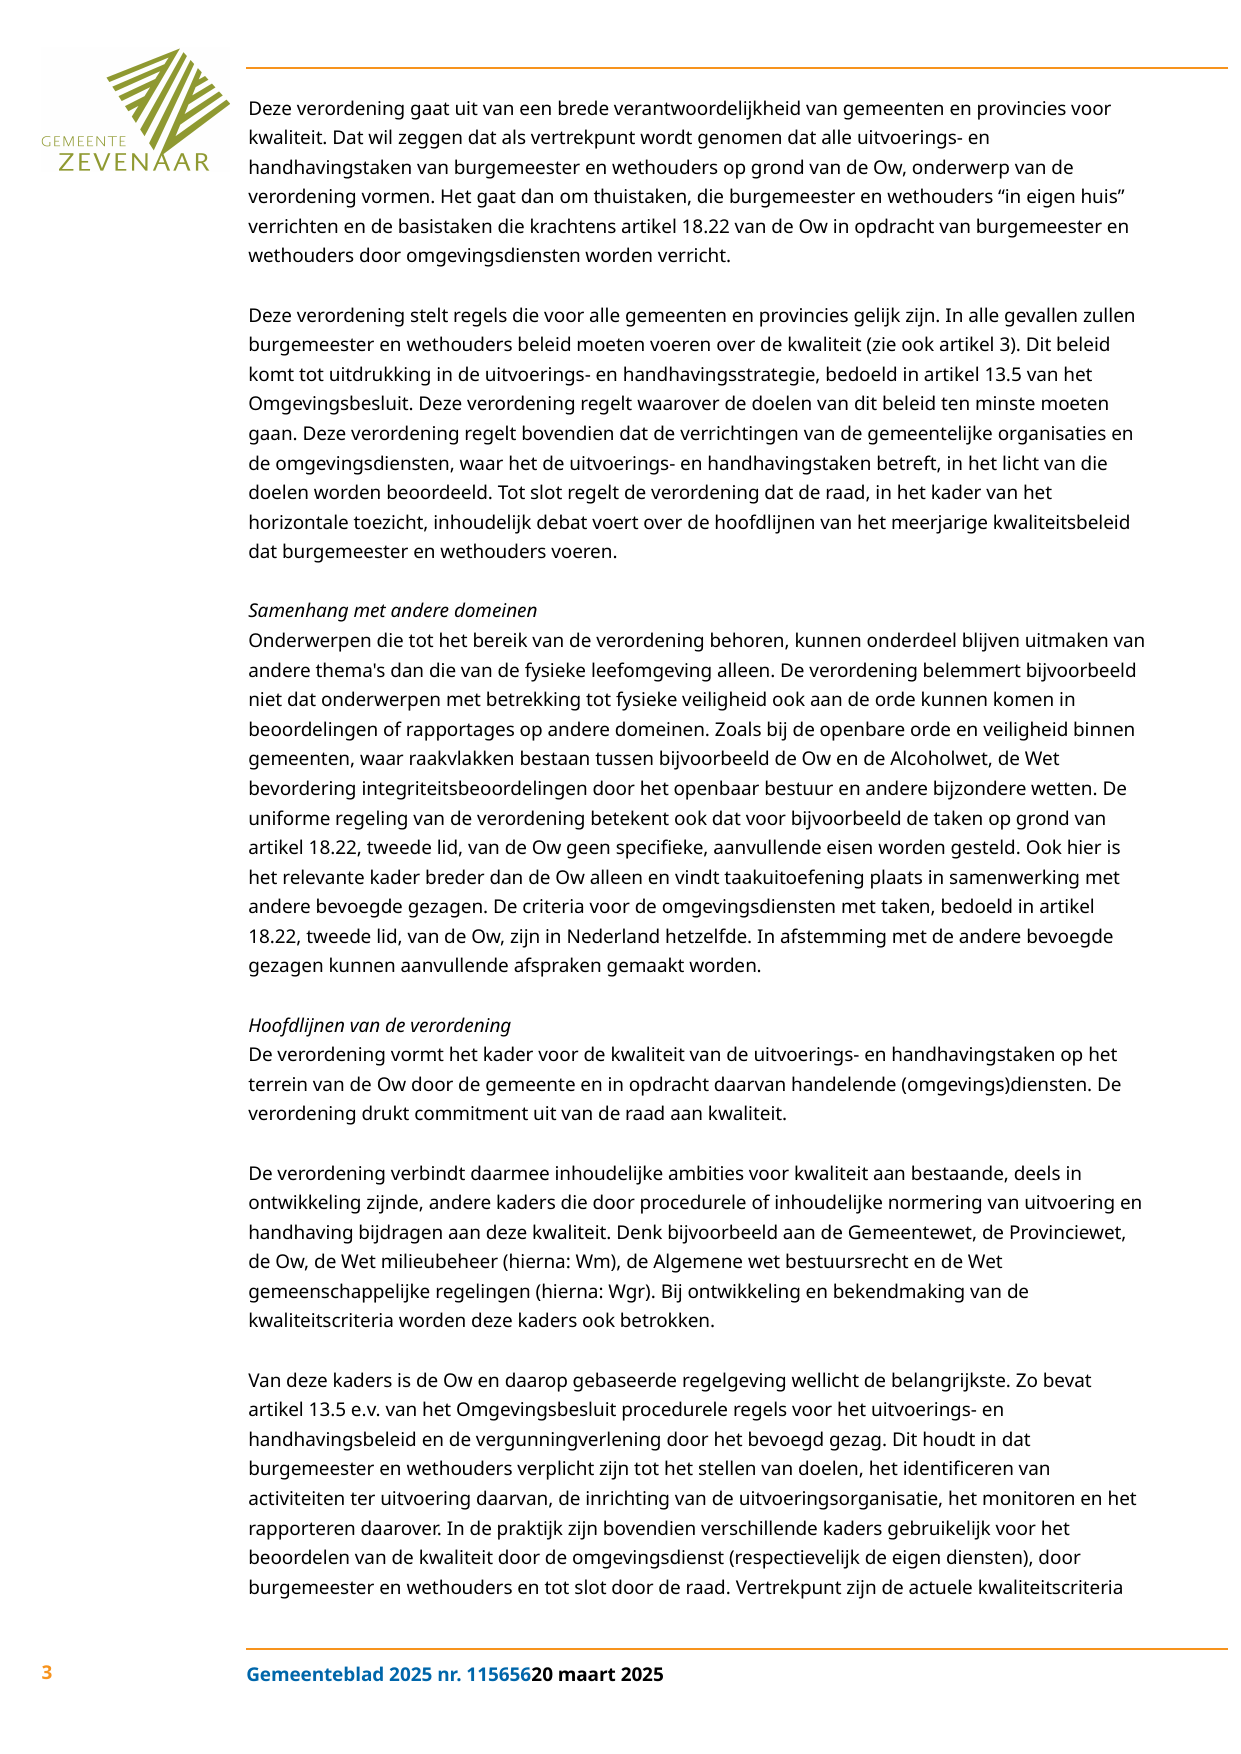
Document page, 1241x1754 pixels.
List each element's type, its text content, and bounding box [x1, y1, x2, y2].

text Hoofdlijnen van de verordening [248, 1012, 1152, 1038]
text De verordening verbindt daarmee inhoudelijke ambities voor kwaliteit aan bestaande, deels in ontwikkeling zijnde, andere kaders die door procedurele of inhoudelijke normering van uitvoering en handhaving bijdragen aan deze kwaliteit. Denk bijvoorbeeld aan de Gemeentewet, de Provinciewet, de Ow, de Wet milieubeheer (hierna: Wm), de Algemene wet bestuursrecht en de Wet gemeenschappelijke regelingen (hierna: Wgr). Bij ontwikkeling en bekendmaking van de kwaliteitscriteria worden deze kaders ook betrokken. [248, 1160, 1152, 1333]
text Van deze kaders is de Ow en daarop gebaseerde regelgeving wellicht de belangrijkste. Zo bevat artikel 13.5 e.v. van het Omgevingsbesluit procedurele regels voor het uitvoerings- en handhavingsbeleid en de vergunningverlening door het bevoegd gezag. Dit houdt in dat burgemeester en wethouders verplicht zijn tot het stellen van doelen, het identificeren van activiteiten ter uitvoering daarvan, de inrichting van de uitvoeringsorganisatie, het monitoren en het rapporteren daarover. In de praktijk zijn bovendien verschillende kaders gebruikelijk voor het beoordelen van de kwaliteit door de omgevingsdienst (respectievelijk de eigen diensten), door burgemeester en wethouders en tot slot door de raad. Vertrekpunt zijn de actuele kwaliteitscriteria [248, 1367, 1152, 1600]
text Samenhang met andere domeinen [248, 598, 1152, 623]
text Onderwerpen die tot het bereik van de verordening behoren, kunnen onderdeel blijven uitmaken van andere thema's dan die van de fysieke leefomgeving alleen. De verordening belemmert bijvoorbeeld niet dat onderwerpen met betrekking tot fysieke veiligheid ook aan de orde kunnen komen in beoordelingen of rapportages op andere domeinen. Zoals bij de openbare orde en veiligheid binnen gemeenten, waar raakvlakken bestaan tussen bijvoorbeeld de Ow en de Alcoholwet, de Wet bevordering integriteitsbeoordelingen door het openbaar bestuur en andere bijzondere wetten. De uniforme regeling van de verordening betekent ook dat voor bijvoorbeeld de taken op grond van artikel 18.22, tweede lid, van de Ow geen specifieke, aanvullende eisen worden gesteld. Ook hier is het relevante kader breder dan de Ow alleen en vindt taakuitoefening plaats in samenwerking met andere bevoegde gezagen. De criteria voor de omgevingsdiensten met taken, bedoeld in artikel 18.22, tweede lid, van de Ow, zijn in Nederland hetzelfde. In afstemming met de andere bevoegde gezagen kunnen aanvullende afspraken gemaakt worden. [248, 627, 1152, 978]
picture [41, 47, 231, 172]
text De verordening vormt het kader voor de kwaliteit van de uitvoerings- en handhavingstaken op het terrein van de Ow door de gemeente en in opdracht daarvan handelende (omgevings)diensten. De verordening drukt commitment uit van de raad aan kwaliteit. [248, 1041, 1152, 1126]
text Deze verordening stelt regels die voor alle gemeenten en provincies gelijk zijn. In alle gevallen zullen burgemeester en wethouders beleid moeten voeren over de kwaliteit (zie ook artikel 3). Dit beleid komt tot uitdrukking in de uitvoerings- en handhavingsstrategie, bedoeld in artikel 13.5 van het Omgevingsbesluit. Deze verordening regelt waarover de doelen van dit beleid ten minste moeten gaan. Deze verordening regelt bovendien dat de verrichtingen van de gemeentelijke organisaties en de omgevingsdiensten, waar het de uitvoerings- en handhavingstaken betreft, in het licht van die doelen worden beoordeeld. Tot slot regelt de verordening dat de raad, in het kader van het horizontale toezicht, inhoudelijk debat voert over de hoofdlijnen van het meerjarige kwaliteitsbeleid dat burgemeester en wethouders voeren. [248, 302, 1152, 564]
text Deze verordening gaat uit van een brede verantwoordelijkheid van gemeenten en provincies voor kwaliteit. Dat wil zeggen dat als vertrekpunt wordt genomen dat alle uitvoerings- en handhavingstaken van burgemeester en wethouders op grond van de Ow, onderwerp van de verordening vormen. Het gaat dan om thuistaken, die burgemeester en wethouders “in eigen huis” verrichten en de basistaken die krachtens artikel 18.22 van de Ow in opdracht van burgemeester en wethouders door omgevingsdiensten worden verricht. [248, 95, 1152, 268]
